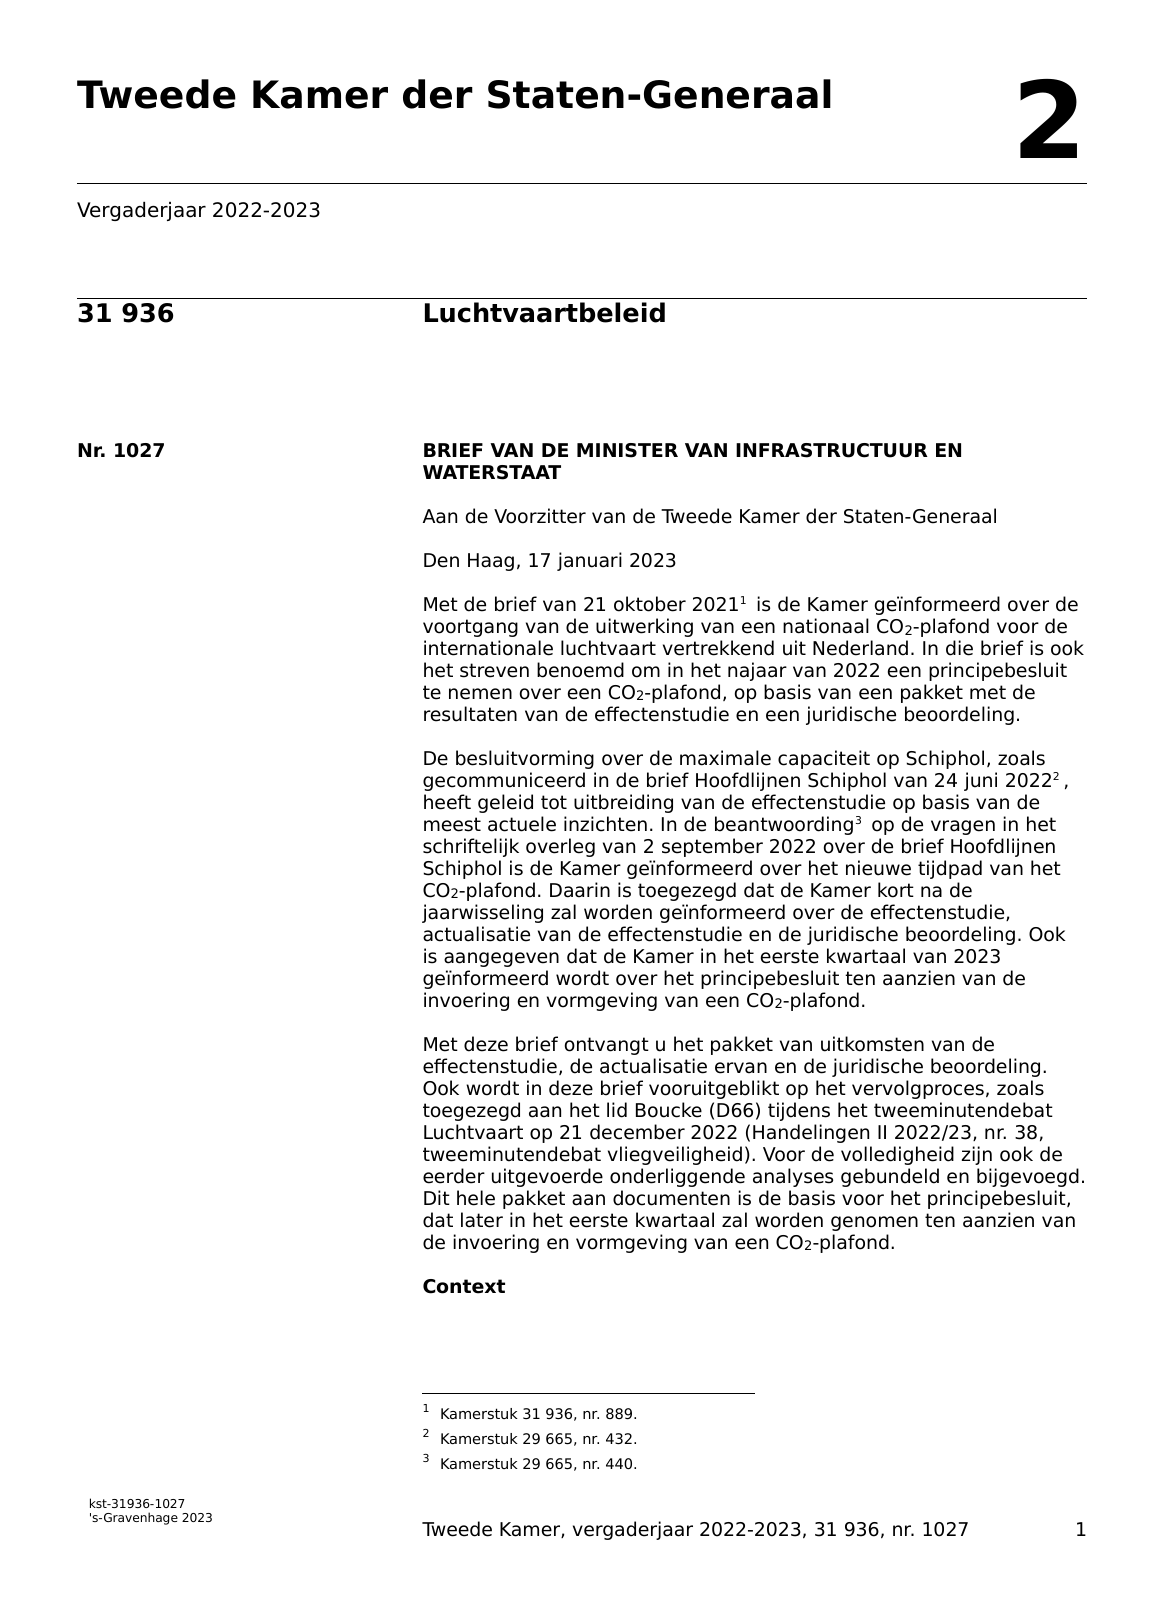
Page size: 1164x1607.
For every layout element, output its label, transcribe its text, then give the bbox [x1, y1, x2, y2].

table_header Tweede Kamer der Staten-Generaal [77, 59, 886, 183]
text kst-31936-1027 [88, 1497, 323, 1511]
text Kamerstuk 31 936, nr. 889. [422, 1402, 1087, 1424]
text Aan de Voorzitter van de Tweede Kamer der Staten-Generaal [422, 506, 1087, 528]
text Kamerstuk 29 665, nr. 432. [422, 1427, 1087, 1449]
text Met deze brief ontvangt u het pakket van uitkomsten van de effectenstudie, de actualisatie ervan en de juridische beoordeling. Ook wordt in deze brief vooruitgeblikt op het vervolgproces, zoals toegezegd aan het lid Boucke (D66) tijdens het tweeminutendebat Luchtvaart op 21 december 2022 (Handelingen II 2022/23, nr. 38, tweeminutendebat vliegveiligheid). Voor de volledigheid zijn ook de eerder uitgevoerde onderliggende analyses gebundeld en bijgevoegd. Dit hele pakket aan documenten is de basis voor het principebesluit, dat later in het eerste kwartaal zal worden genomen ten aanzien van de invoering en vormgeving van een CO2-plafond. [422, 1034, 1087, 1254]
text Met de brief van 21 oktober 2021 is de Kamer geïnformeerd over de voortgang van de uitwerking van een nationaal CO2-plafond voor de internationale luchtvaart vertrekkend uit Nederland. In die brief is ook het streven benoemd om in het najaar van 2022 een principebesluit te nemen over een CO2-plafond, op basis van een pakket met de resultaten van de effectenstudie en een juridische beoordeling. [422, 594, 1087, 726]
subtitle 31 936 Luchtvaartbeleid [77, 299, 1087, 329]
text De besluitvorming over de maximale capaciteit op Schiphol, zoals gecommuniceerd in de brief Hoofdlijnen Schiphol van 24 juni 2022, heeft geleid tot uitbreiding van de effectenstudie op basis van de meest actuele inzichten. In de beantwoording op de vragen in het schriftelijk overleg van 2 september 2022 over de brief Hoofdlijnen Schiphol is de Kamer geïnformeerd over het nieuwe tijdpad van het CO2-plafond. Daarin is toegezegd dat de Kamer kort na de jaarwisseling zal worden geïnformeerd over de effectenstudie, actualisatie van de effectenstudie en de juridische beoordeling. Ook is aangegeven dat de Kamer in het eerste kwartaal van 2023 geïnformeerd wordt over het principebesluit ten aanzien van de invoering en vormgeving van een CO2-plafond. [422, 748, 1087, 1012]
text 's-Gravenhage 2023 [88, 1511, 323, 1525]
subtitle Nr. 1027 BRIEF VAN DE MINISTER VAN INFRASTRUCTUUR EN WATERSTAAT [77, 440, 1087, 484]
text Den Haag, 17 januari 2023 [422, 550, 1087, 572]
table_cell Vergaderjaar 2022-2023 [77, 184, 1087, 298]
table_header 2 [886, 59, 1087, 183]
text Kamerstuk 29 665, nr. 440. [422, 1452, 1087, 1474]
subtitle Context [422, 1276, 1087, 1298]
